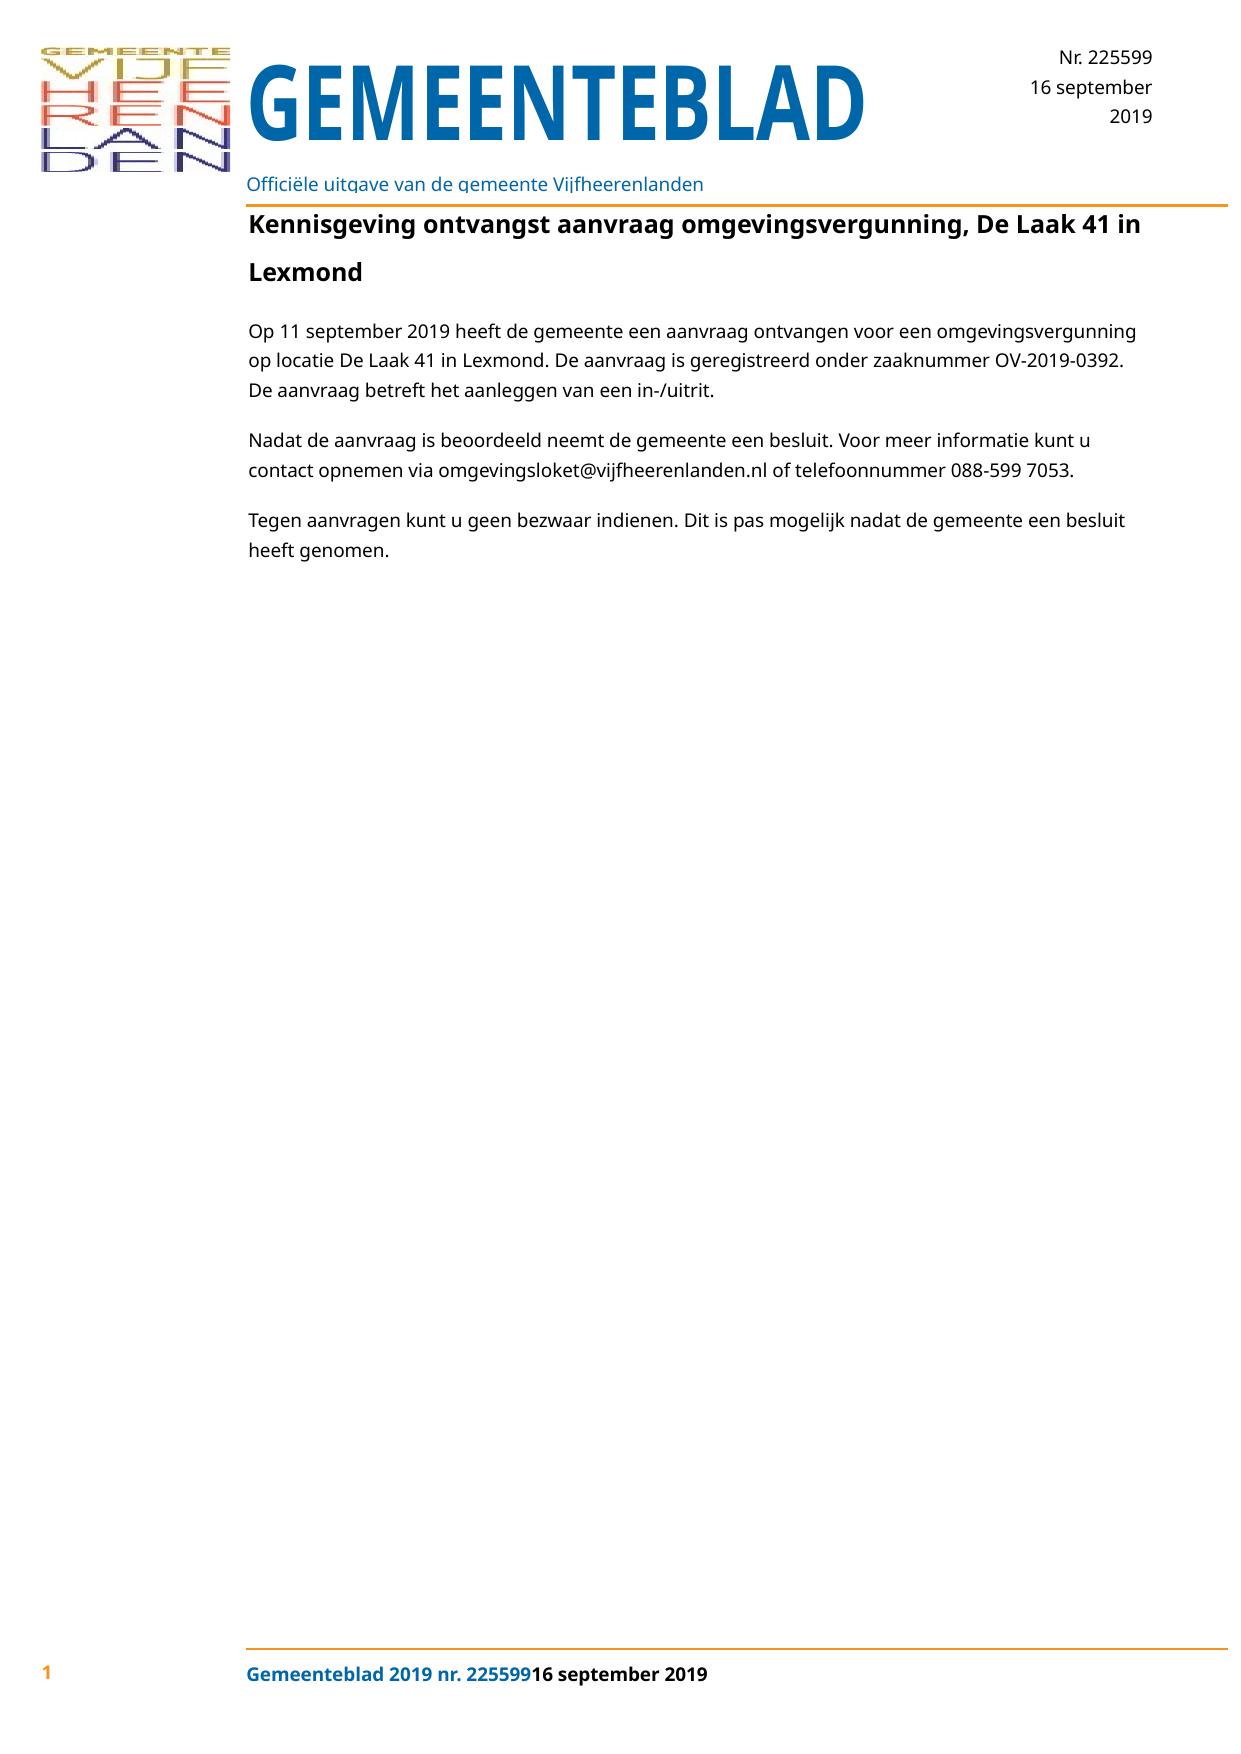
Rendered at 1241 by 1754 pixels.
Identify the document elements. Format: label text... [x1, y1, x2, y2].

text Nadat de aanvraag is beoordeeld neemt de gemeente een besluit. Voor meer informatie kunt u contact opnemen via omgevingsloket@vijfheerenlanden.nl of telefoonnummer 088-599 7053. [248, 427, 1152, 483]
text Op 11 september 2019 heeft de gemeente een aanvraag ontvangen voor een omgevingsvergunning op locatie De Laak 41 in Lexmond. De aanvraag is geregistreerd onder zaaknummer OV-2019-0392. De aanvraag betreft het aanleggen van een in-/uitrit. [248, 318, 1152, 403]
text Tegen aanvragen kunt u geen bezwaar indienen. Dit is pas mogelijk nadat de gemeente een besluit heeft genomen. [248, 507, 1152, 563]
text Kennisgeving ontvangst aanvraag omgevingsvergunning, De Laak 41 in Lexmond [248, 207, 1152, 288]
picture [41, 47, 231, 172]
